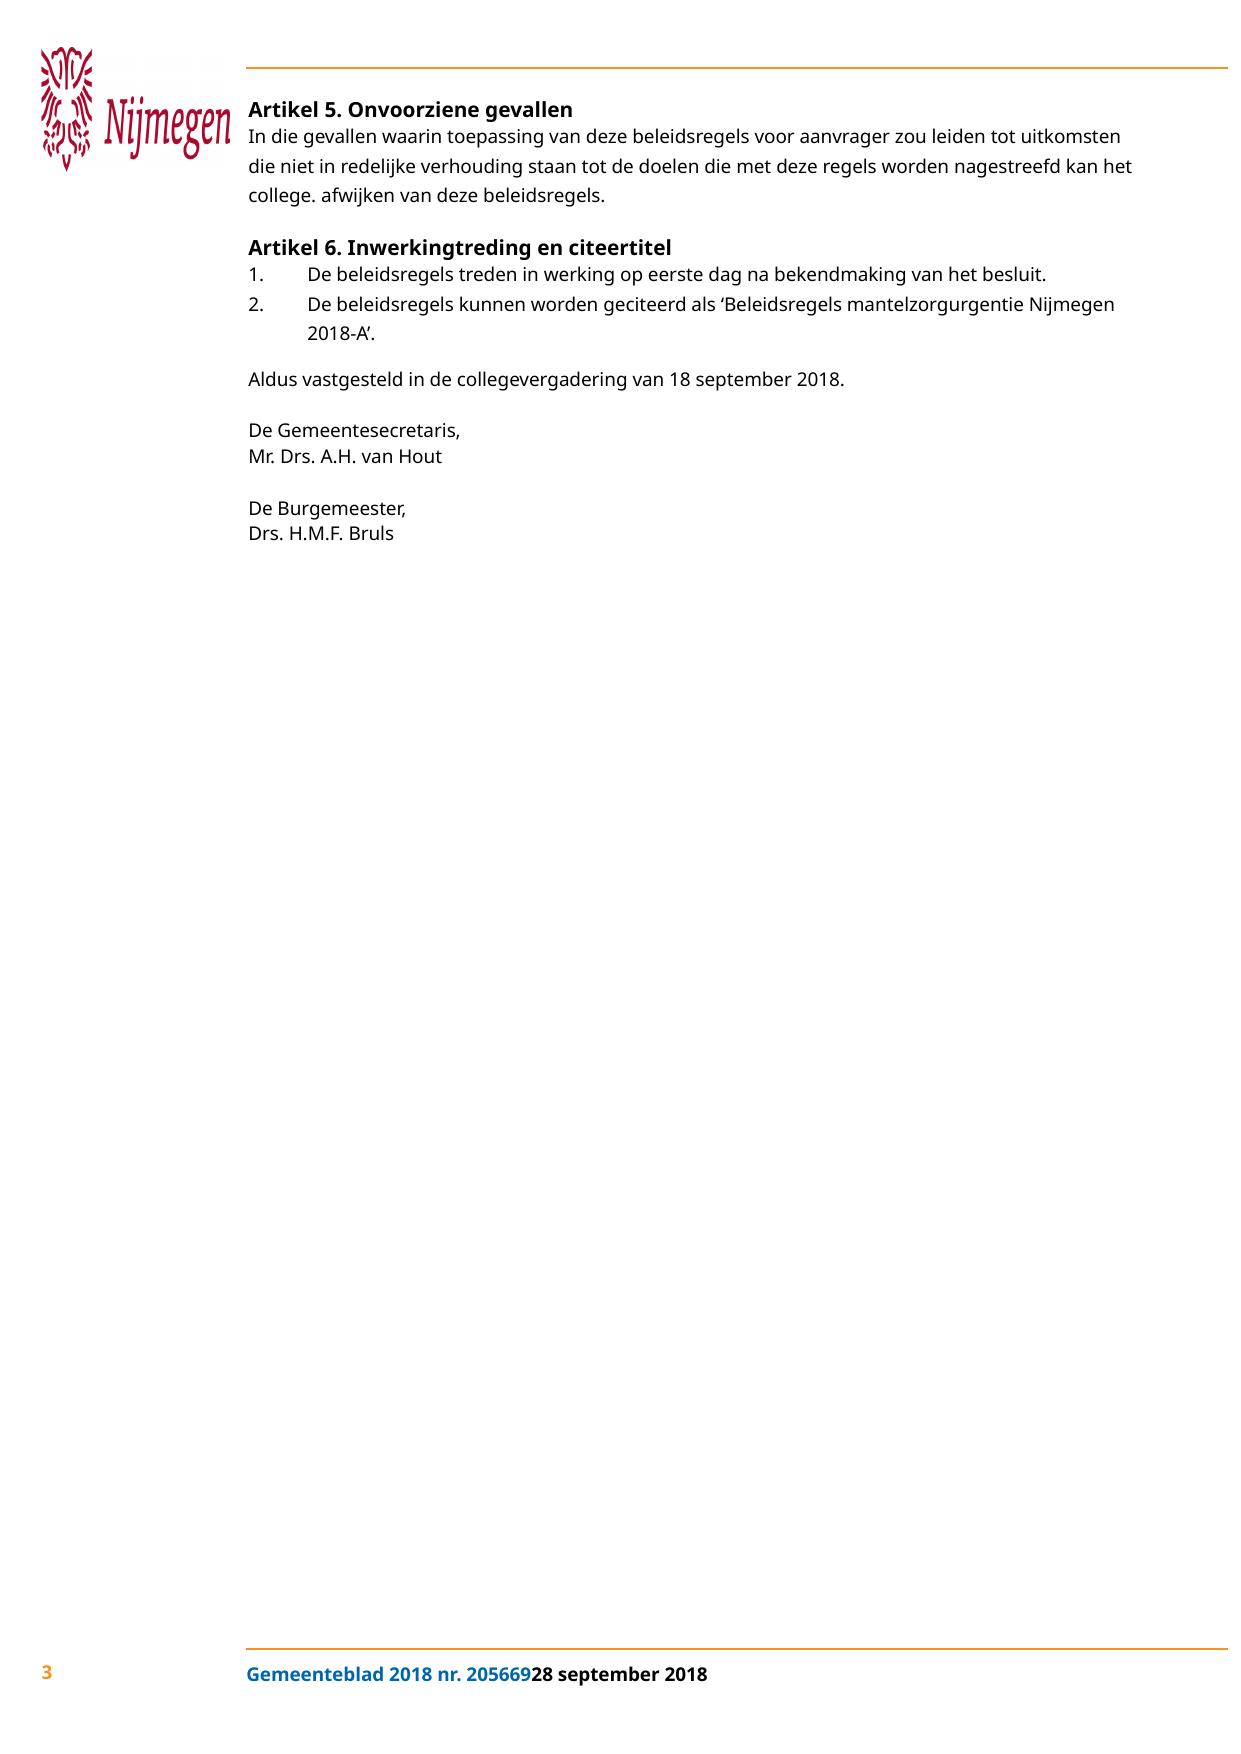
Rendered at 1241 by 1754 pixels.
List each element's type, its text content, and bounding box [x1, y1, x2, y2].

text Mr. Drs. A.H. van Hout [248, 443, 1152, 469]
text De Burgemeester, [248, 495, 1152, 520]
text De Gemeentesecretaris, [248, 417, 1152, 443]
text Artikel 5. Onvoorziene gevallen [248, 95, 1152, 123]
picture [41, 47, 231, 172]
text Aldus vastgesteld in de collegevergadering van 18 september 2018. [248, 366, 1152, 392]
list De beleidsregels kunnen worden geciteerd als ‘Beleidsregels mantelzorgurgentie Nijmegen 2018-A’. [248, 291, 1152, 346]
text In die gevallen waarin toepassing van deze beleidsregels voor aanvrager zou leiden tot uitkomsten die niet in redelijke verhouding staan tot de doelen die met deze regels worden nagestreefd kan het college. afwijken van deze beleidsregels. [248, 123, 1152, 208]
text Drs. H.M.F. Bruls [248, 520, 1152, 546]
text Artikel 6. Inwerkingtreding en citeertitel [248, 233, 1152, 261]
list De beleidsregels treden in werking op eerste dag na bekendmaking van het besluit. [248, 261, 1152, 287]
